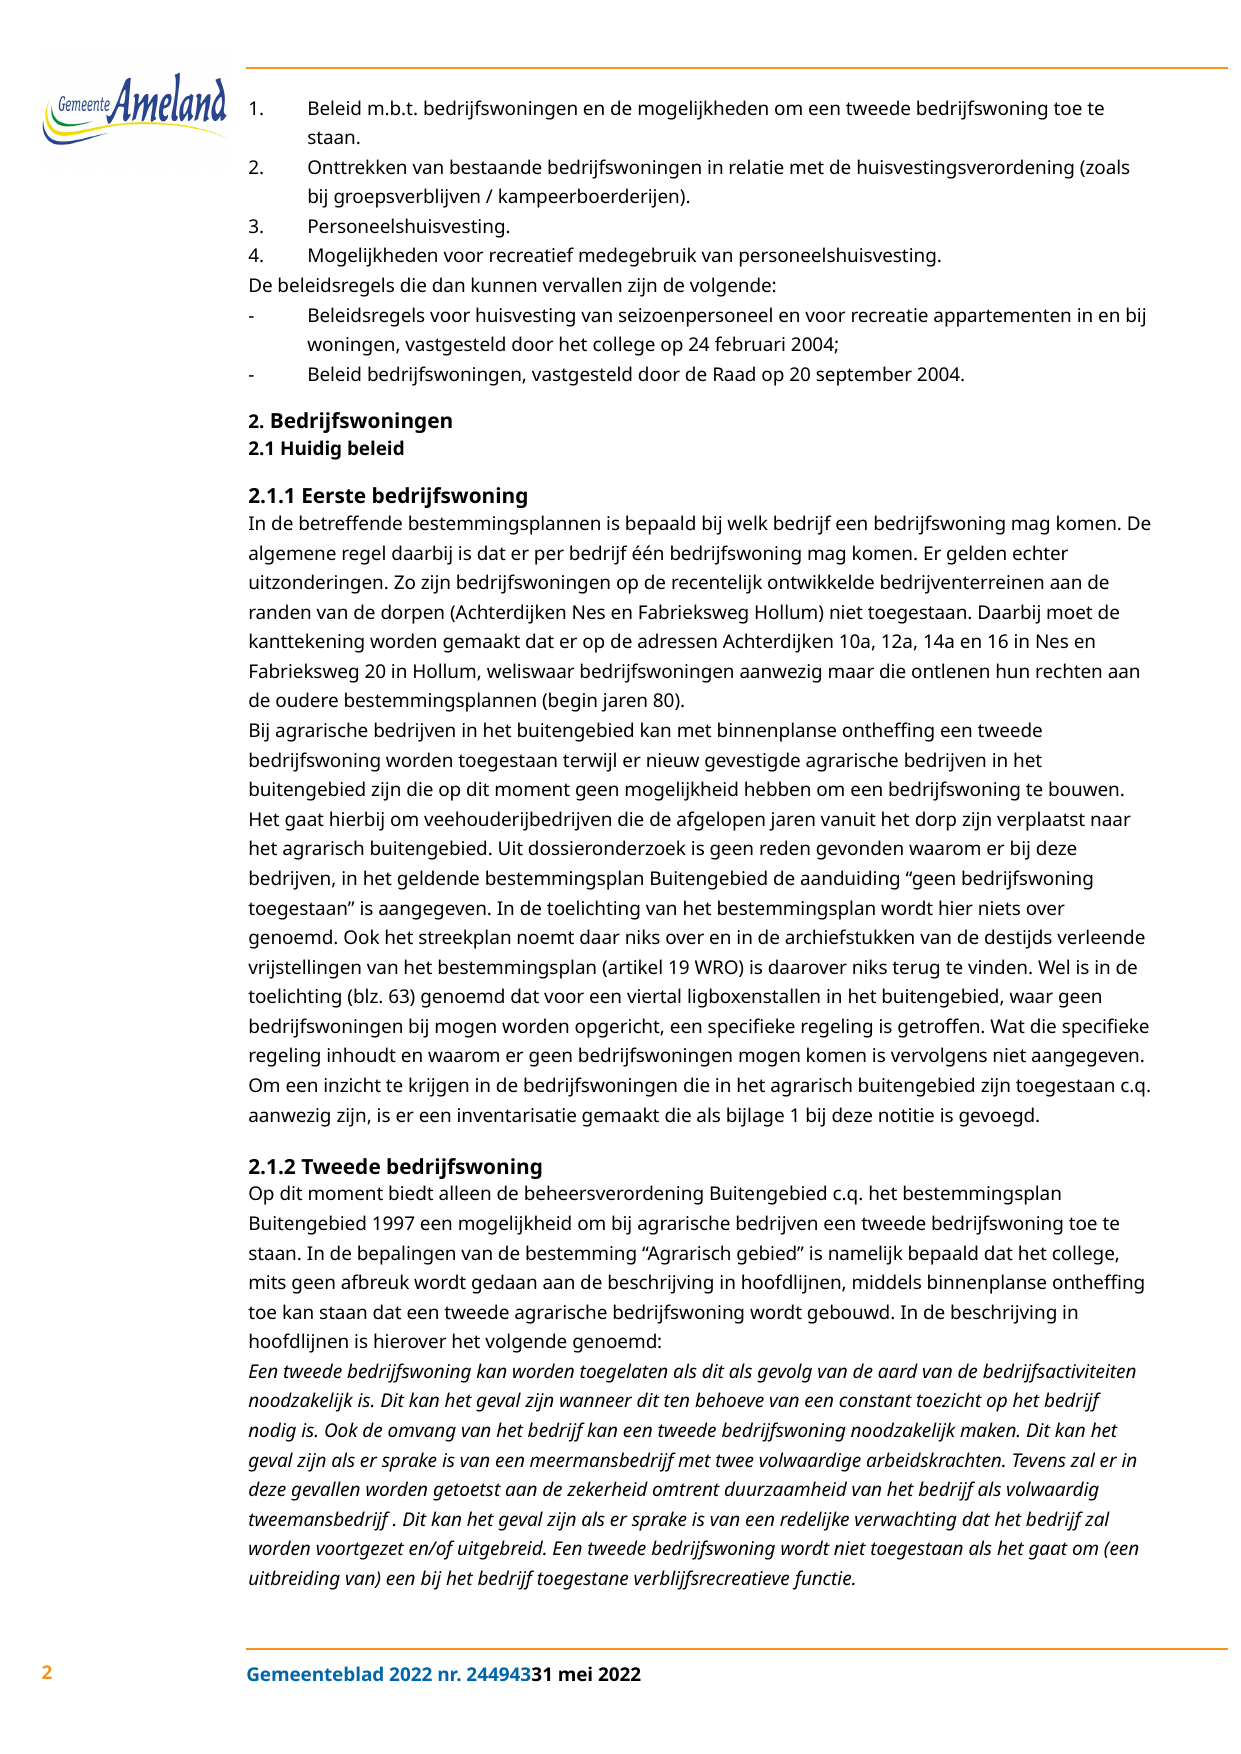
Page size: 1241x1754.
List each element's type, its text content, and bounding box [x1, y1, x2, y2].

text Op dit moment biedt alleen de beheersverordening Buitengebied c.q. het bestemmingsplan Buitengebied 1997 een mogelijkheid om bij agrarische bedrijven een tweede bedrijfswoning toe te staan. In de bepalingen van de bestemming “Agrarisch gebied” is namelijk bepaald dat het college, mits geen afbreuk wordt gedaan aan de beschrijving in hoofdlijnen, middels binnenplanse ontheffing toe kan staan dat een tweede agrarische bedrijfswoning wordt gebouwd. In de beschrijving in hoofdlijnen is hierover het volgende genoemd: [248, 1181, 1152, 1354]
text Een tweede bedrijfswoning kan worden toegelaten als dit als gevolg van de aard van de bedrijfsactiviteiten noodzakelijk is. Dit kan het geval zijn wanneer dit ten behoeve van een constant toezicht op het bedrijf nodig is. Ook de omvang van het bedrijf kan een tweede bedrijfswoning noodzakelijk maken. Dit kan het geval zijn als er sprake is van een meermansbedrijf met twee volwaardige arbeidskrachten. Tevens zal er in deze gevallen worden getoetst aan de zekerheid omtrent duurzaamheid van het bedrijf als volwaardig tweemansbedrijf . Dit kan het geval zijn als er sprake is van een redelijke verwachting dat het bedrijf zal worden voortgezet en/of uitgebreid. Een tweede bedrijfswoning wordt niet toegestaan als het gaat om (een uitbreiding van) een bij het bedrijf toegestane verblijfsrecreatieve functie. [248, 1358, 1152, 1591]
list Onttrekken van bestaande bedrijfswoningen in relatie met de huisvestingsverordening (zoals bij groepsverblijven / kampeerboerderijen). [248, 154, 1152, 209]
list Mogelijkheden voor recreatief medegebruik van personeelshuisvesting. [248, 243, 1152, 268]
list Beleidsregels voor huisvesting van seizoenpersoneel en voor recreatie appartementen in en bij woningen, vastgesteld door het college op 24 februari 2004; [248, 302, 1152, 357]
text In de betreffende bestemmingsplannen is bepaald bij welk bedrijf een bedrijfswoning mag komen. De algemene regel daarbij is dat er per bedrijf één bedrijfswoning mag komen. Er gelden echter uitzonderingen. Zo zijn bedrijfswoningen op de recentelijk ontwikkelde bedrijventerreinen aan de randen van de dorpen (Achterdijken Nes en Fabrieksweg Hollum) niet toegestaan. Daarbij moet de kanttekening worden gemaakt dat er op de adressen Achterdijken 10a, 12a, 14a en 16 in Nes en Fabrieksweg 20 in Hollum, weliswaar bedrijfswoningen aanwezig maar die ontlenen hun rechten aan de oudere bestemmingsplannen (begin jaren 80). [248, 510, 1152, 713]
list Beleid bedrijfswoningen, vastgesteld door de Raad op 20 september 2004. [248, 361, 1152, 387]
list Personeelshuisvesting. [248, 213, 1152, 239]
picture [41, 47, 231, 172]
text 2. Bedrijfswoningen [248, 407, 1152, 435]
text Bij agrarische bedrijven in het buitengebied kan met binnenplanse ontheffing een tweede bedrijfswoning worden toegestaan terwijl er nieuw gevestigde agrarische bedrijven in het buitengebied zijn die op dit moment geen mogelijkheid hebben om een bedrijfswoning te bouwen. Het gaat hierbij om veehouderijbedrijven die de afgelopen jaren vanuit het dorp zijn verplaatst naar het agrarisch buitengebied. Uit dossieronderzoek is geen reden gevonden waarom er bij deze bedrijven, in het geldende bestemmingsplan Buitengebied de aanduiding “geen bedrijfswoning toegestaan” is aangegeven. In de toelichting van het bestemmingsplan wordt hier niets over genoemd. Ook het streekplan noemt daar niks over en in de archiefstukken van de destijds verleende vrijstellingen van het bestemmingsplan (artikel 19 WRO) is daarover niks terug te vinden. Wel is in de toelichting (blz. 63) genoemd dat voor een viertal ligboxenstallen in het buitengebied, waar geen bedrijfswoningen bij mogen worden opgericht, een specifieke regeling is getroffen. Wat die specifieke regeling inhoudt en waarom er geen bedrijfswoningen mogen komen is vervolgens niet aangegeven. Om een inzicht te krijgen in de bedrijfswoningen die in het agrarisch buitengebied zijn toegestaan c.q. aanwezig zijn, is er een inventarisatie gemaakt die als bijlage 1 bij deze notitie is gevoegd. [248, 717, 1152, 1127]
text 2.1 Huidig beleid [248, 435, 1152, 461]
text 2.1.1 Eerste bedrijfswoning [248, 482, 1152, 510]
text 2.1.2 Tweede bedrijfswoning [248, 1152, 1152, 1181]
text De beleidsregels die dan kunnen vervallen zijn de volgende: [248, 272, 1152, 298]
list Beleid m.b.t. bedrijfswoningen en de mogelijkheden om een tweede bedrijfswoning toe te staan. [248, 95, 1152, 150]
